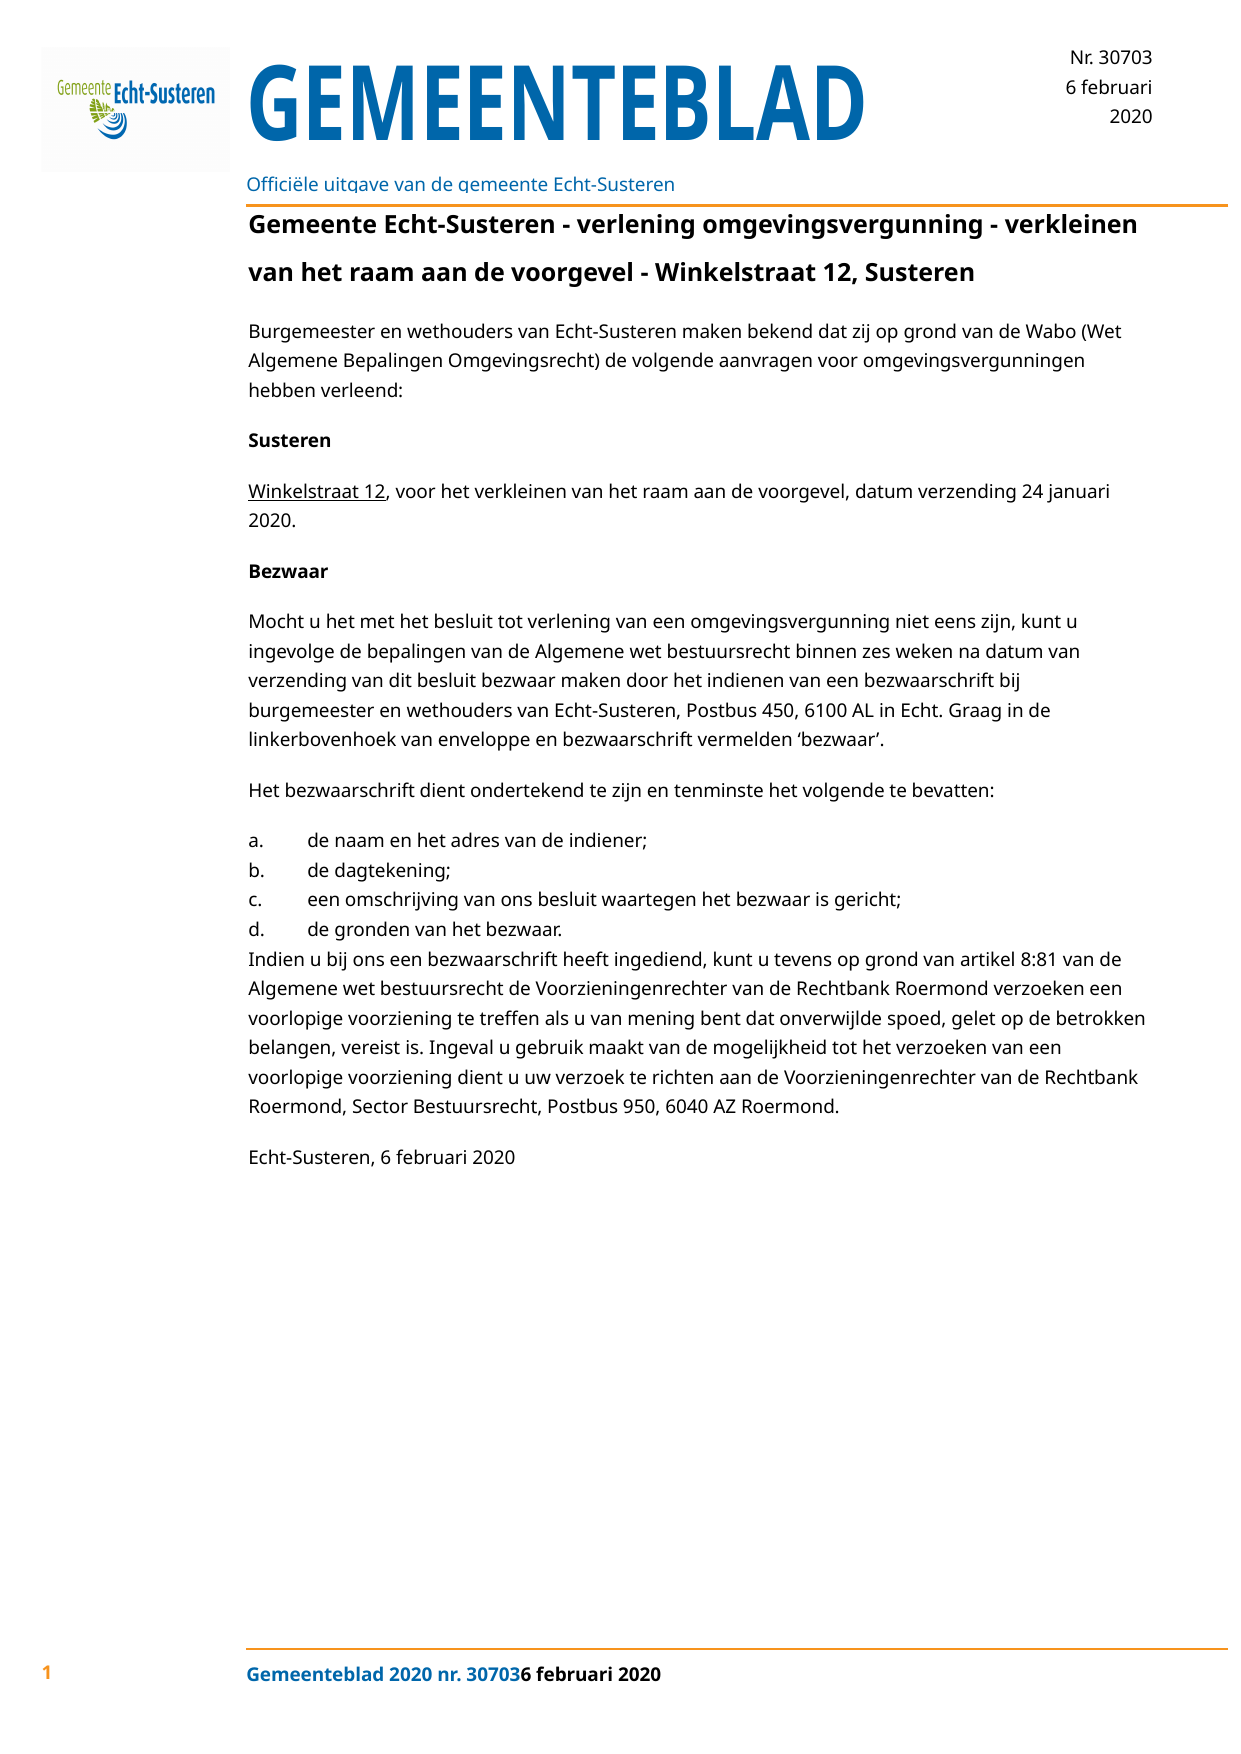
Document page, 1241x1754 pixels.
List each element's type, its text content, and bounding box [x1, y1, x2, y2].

text Echt-Susteren, 6 februari 2020 [248, 1144, 1152, 1170]
text Gemeente Echt-Susteren - verlening omgevingsvergunning - verkleinen van het raam aan de voorgevel - Winkelstraat 12, Susteren [248, 207, 1152, 288]
list de naam en het adres van de indiener; [248, 827, 1152, 853]
list de dagtekening; [248, 857, 1152, 883]
text Het bezwaarschrift dient ondertekend te zijn en tenminste het volgende te bevatten: [248, 777, 1152, 803]
text Indien u bij ons een bezwaarschrift heeft ingediend, kunt u tevens op grond van artikel 8:81 van de Algemene wet bestuursrecht de Voorzieningenrechter van de Rechtbank Roermond verzoeken een voorlopige voorziening te treffen als u van mening bent dat onverwijlde spoed, gelet op de betrokken belangen, vereist is. Ingeval u gebruik maakt van de mogelijkheid tot het verzoeken van een voorlopige voorziening dient u uw verzoek te richten aan de Voorzieningenrechter van de Rechtbank Roermond, Sector Bestuursrecht, Postbus 950, 6040 AZ Roermond. [248, 946, 1152, 1119]
text Bezwaar [248, 558, 1152, 584]
text Burgemeester en wethouders van Echt-Susteren maken bekend dat zij op grond van de Wabo (Wet Algemene Bepalingen Omgevingsrecht) de volgende aanvragen voor omgevingsvergunningen hebben verleend: [248, 318, 1152, 403]
list de gronden van het bezwaar. [248, 916, 1152, 942]
text Susteren [248, 427, 1152, 453]
text Winkelstraat 12, voor het verkleinen van het raam aan de voorgevel, datum verzending 24 januari 2020. [248, 478, 1152, 533]
list een omschrijving van ons besluit waartegen het bezwaar is gericht; [248, 887, 1152, 912]
text Mocht u het met het besluit tot verlening van een omgevingsvergunning niet eens zijn, kunt u ingevolge de bepalingen van de Algemene wet bestuursrecht binnen zes weken na datum van verzending van dit besluit bezwaar maken door het indienen van een bezwaarschrift bij burgemeester en wethouders van Echt-Susteren, Postbus 450, 6100 AL in Echt. Graag in de linkerbovenhoek van enveloppe en bezwaarschrift vermelden ‘bezwaar’. [248, 608, 1152, 752]
picture [41, 47, 231, 172]
